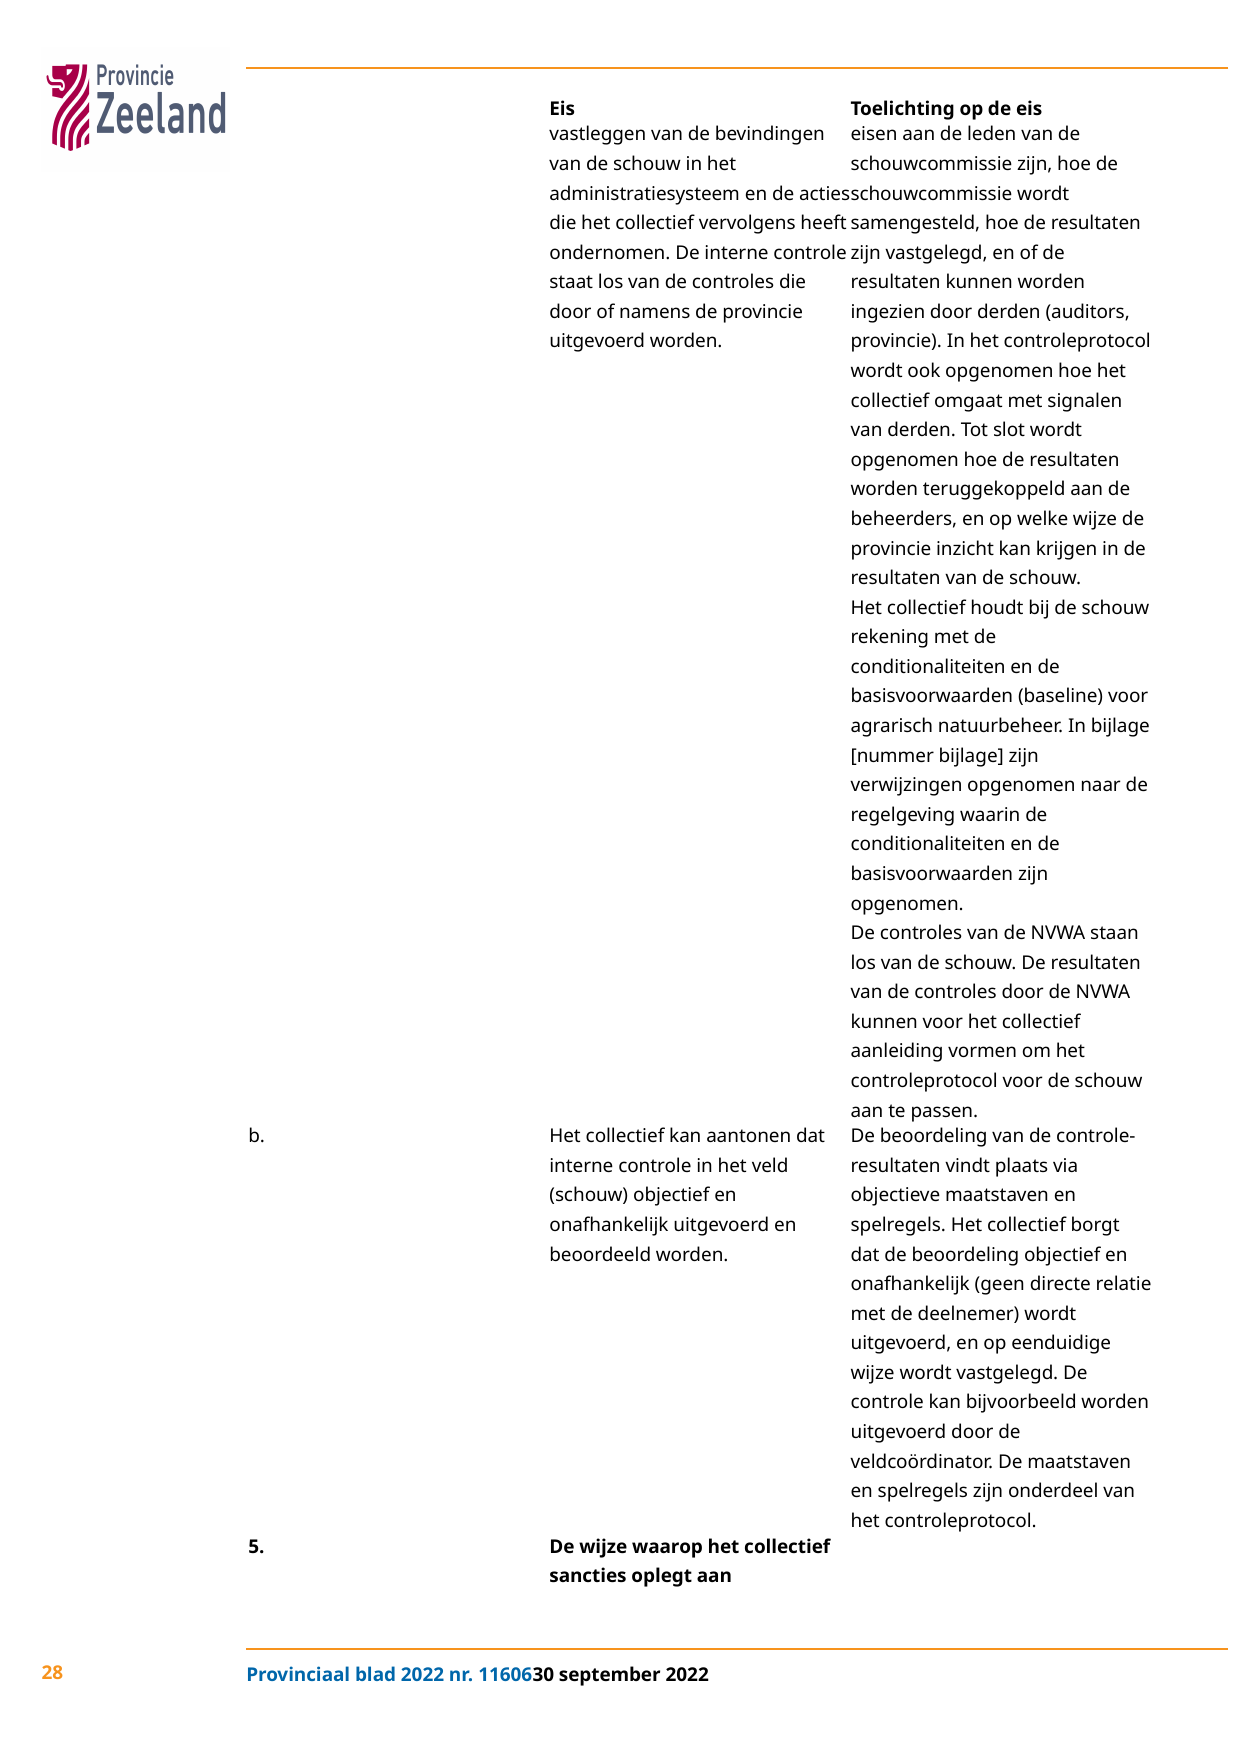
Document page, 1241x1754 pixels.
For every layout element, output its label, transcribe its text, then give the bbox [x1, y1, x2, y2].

table_cell Het collectief kan aantonen dat interne controle in het veld (schouw) objectief en onafhankelijk uitgevoerd en beoordeeld worden. [549, 1123, 850, 1533]
table_header Toelichting op de eis [850, 95, 1152, 121]
table_cell [850, 1533, 1152, 1588]
table_cell eisen aan de leden van de schouwcommissie zijn, hoe de schouwcommissie wordt samengesteld, hoe de resultaten zijn vastgelegd, en of de resultaten kunnen worden ingezien door derden (auditors, provincie). In het controleprotocol wordt ook opgenomen hoe het collectief omgaat met signalen van derden. Tot slot wordt opgenomen hoe de resultaten worden teruggekoppeld aan de beheerders, en op welke wijze de provincie inzicht kan krijgen in de resultaten van de schouw. Het collectief houdt bij de schouw rekening met de conditionaliteiten en de basisvoorwaarden (baseline) voor agrarisch natuurbeheer. In bijlage [nummer bijlage] zijn verwijzingen opgenomen naar de regelgeving waarin de conditionaliteiten en de basisvoorwaarden zijn opgenomen. De controles van de NVWA staan los van de schouw. De resultaten van de controles door de NVWA kunnen voor het collectief aanleiding vormen om het controleprotocol voor de schouw aan te passen. [850, 121, 1152, 1122]
picture [41, 47, 231, 172]
table_cell 5. [248, 1533, 549, 1588]
table_cell De beoordeling van de controle-resultaten vindt plaats via objectieve maatstaven en spelregels. Het collectief borgt dat de beoordeling objectief en onafhankelijk (geen directe relatie met de deelnemer) wordt uitgevoerd, en op eenduidige wijze wordt vastgelegd. De controle kan bijvoorbeeld worden uitgevoerd door de veldcoördinator. De maatstaven en spelregels zijn onderdeel van het controleprotocol. [850, 1123, 1152, 1533]
table_header [248, 95, 549, 121]
table_cell b. [248, 1123, 549, 1533]
table_cell De wijze waarop het collectief sancties oplegt aan [549, 1533, 850, 1588]
table_header Eis [549, 95, 850, 121]
table_cell vastleggen van de bevindingen van de schouw in het administratiesysteem en de acties die het collectief vervolgens heeft ondernomen. De interne controle staat los van de controles die door of namens de provincie uitgevoerd worden. [549, 121, 850, 1122]
table_cell [248, 121, 549, 1122]
